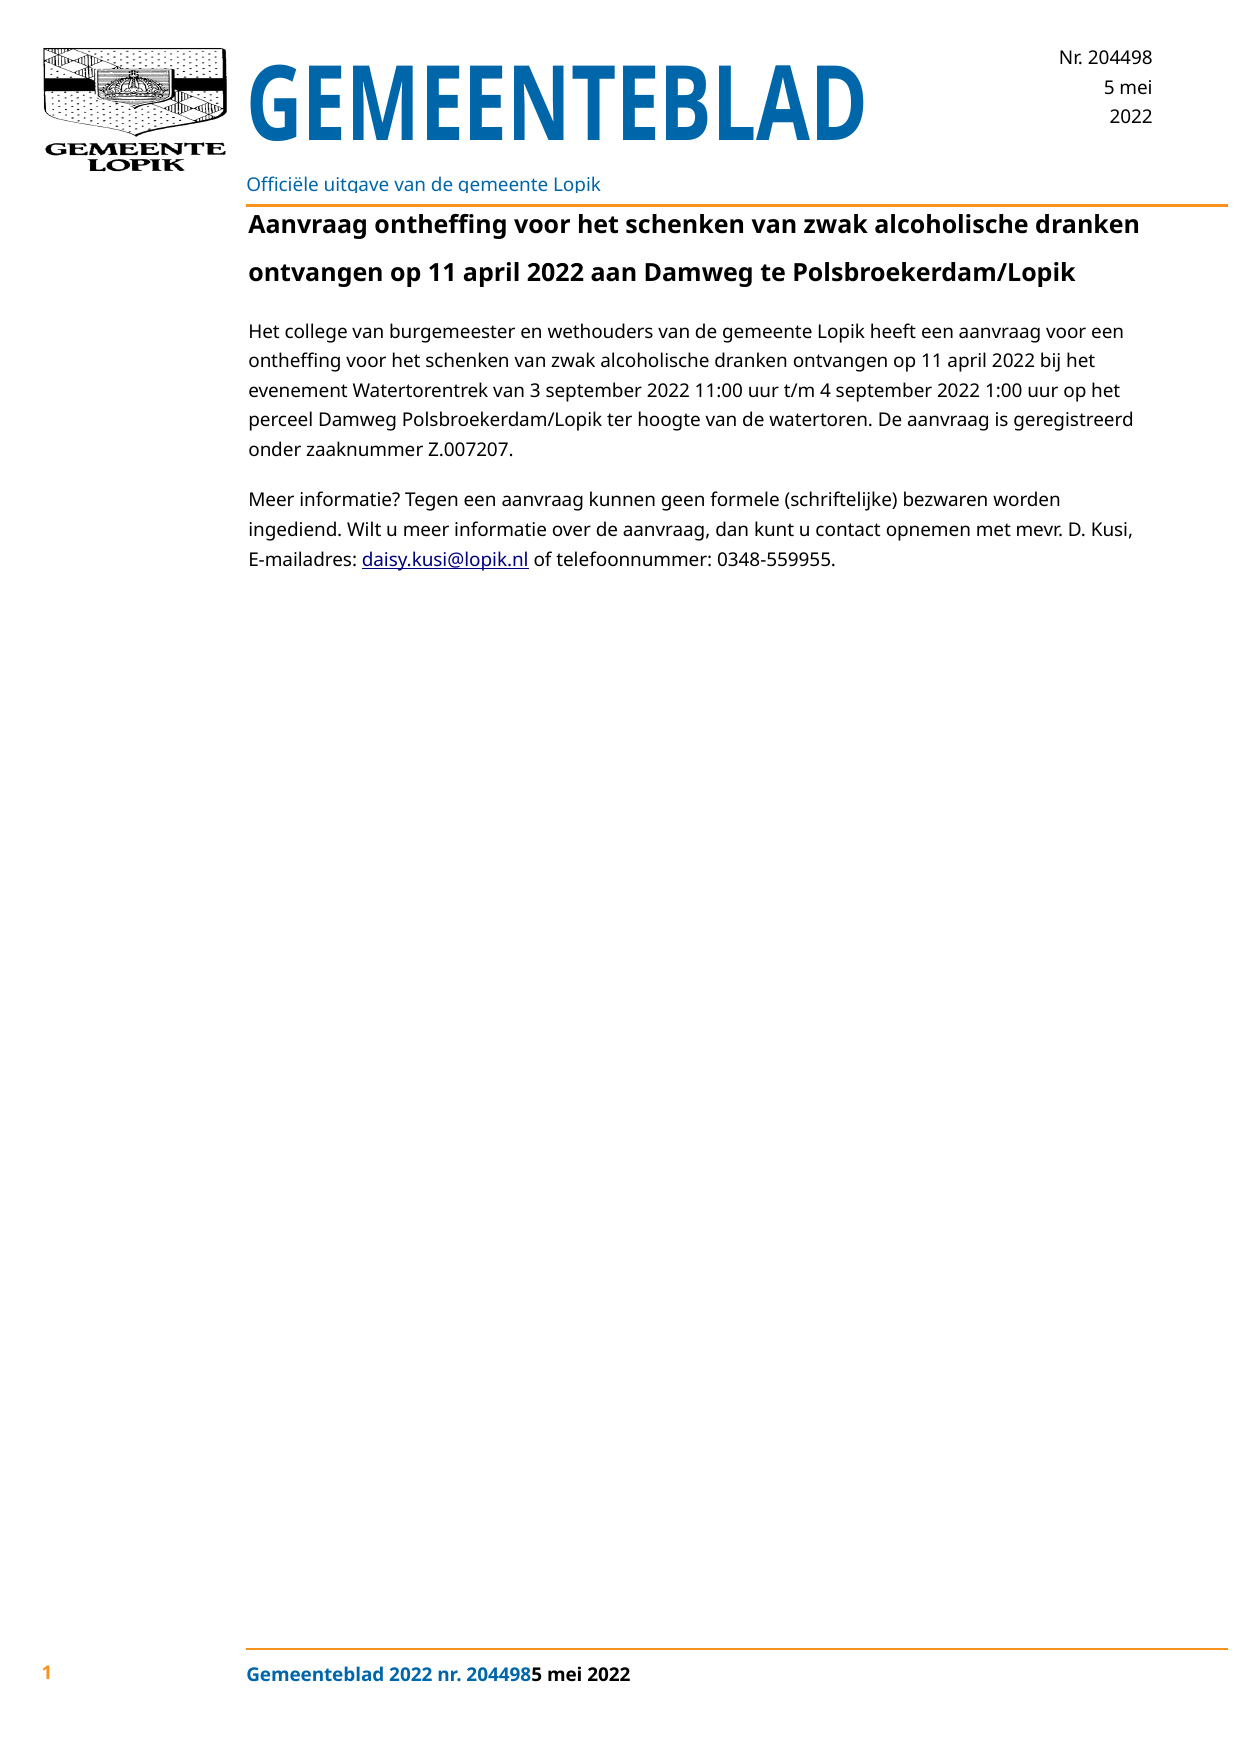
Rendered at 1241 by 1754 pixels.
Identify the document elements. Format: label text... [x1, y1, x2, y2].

text Meer informatie? Tegen een aanvraag kunnen geen formele (schriftelijke) bezwaren worden ingediend. Wilt u meer informatie over de aanvraag, dan kunt u contact opnemen met mevr. D. Kusi, E-mailadres: daisy.kusi@lopik.nl of telefoonnummer: 0348-559955. [248, 487, 1152, 572]
text Het college van burgemeester en wethouders van de gemeente Lopik heeft een aanvraag voor een ontheffing voor het schenken van zwak alcoholische dranken ontvangen op 11 april 2022 bij het evenement Watertorentrek van 3 september 2022 11:00 uur t/m 4 september 2022 1:00 uur op het perceel Damweg Polsbroekerdam/Lopik ter hoogte van de watertoren. De aanvraag is geregistreerd onder zaaknummer Z.007207. [248, 318, 1152, 462]
picture [41, 47, 231, 172]
text Aanvraag ontheffing voor het schenken van zwak alcoholische dranken ontvangen op 11 april 2022 aan Damweg te Polsbroekerdam/Lopik [248, 207, 1152, 288]
